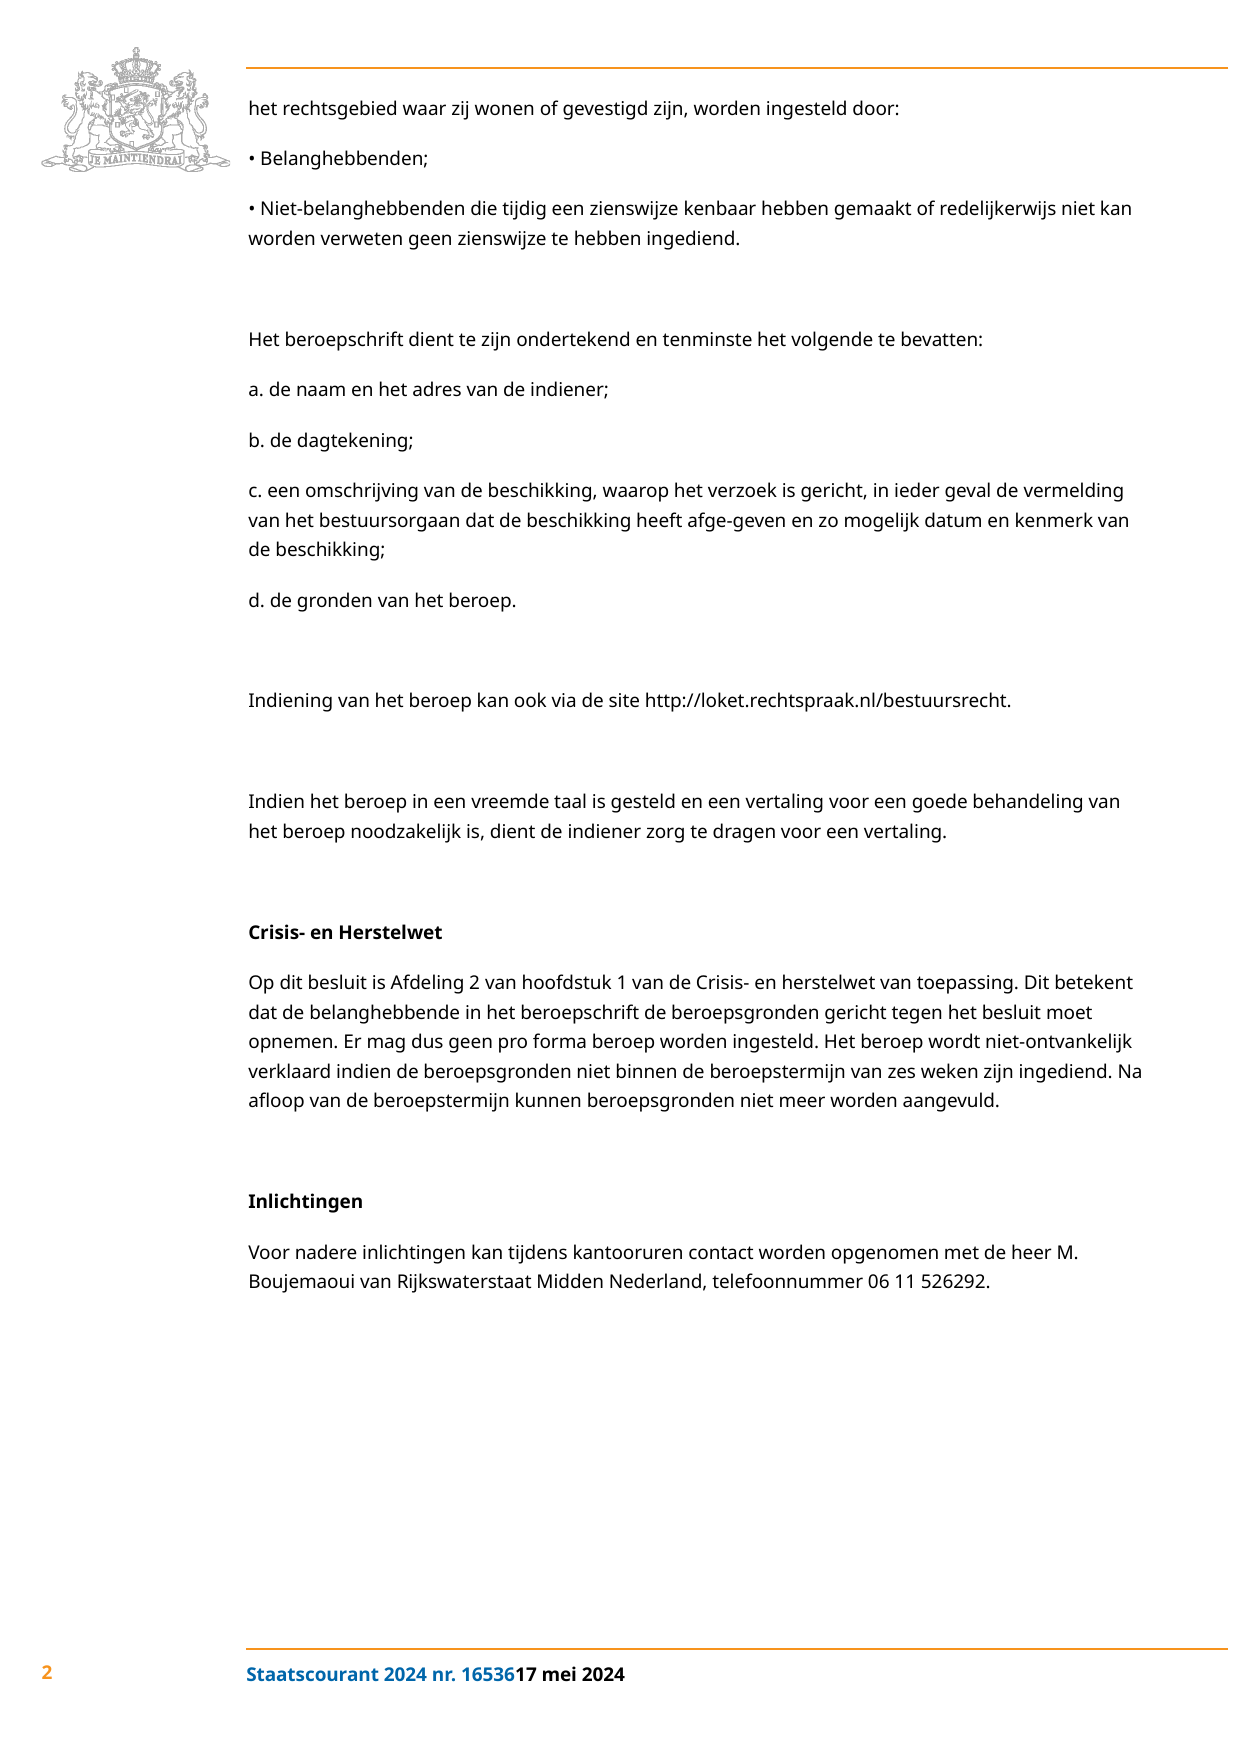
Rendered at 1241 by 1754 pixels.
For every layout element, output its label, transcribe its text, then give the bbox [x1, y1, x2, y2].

text Voor nadere inlichtingen kan tijdens kantooruren contact worden opgenomen met de heer M. Boujemaoui van Rijkswaterstaat Midden Nederland, telefoonnummer 06 11 526292. [248, 1239, 1152, 1294]
text • Niet-belanghebbenden die tijdig een zienswijze kenbaar hebben gemaakt of redelijkerwijs niet kan worden verweten geen zienswijze te hebben ingediend. [248, 196, 1152, 251]
text Indiening van het beroep kan ook via de site http://loket.rechtspraak.nl/bestuursrecht. [248, 688, 1152, 713]
text Op dit besluit is Afdeling 2 van hoofdstuk 1 van de Crisis- en herstelwet van toepassing. Dit betekent dat de belanghebbende in het beroepschrift de beroepsgronden gericht tegen het besluit moet opnemen. Er mag dus geen pro forma beroep worden ingesteld. Het beroep wordt niet-ontvankelijk verklaard indien de beroepsgronden niet binnen de beroepstermijn van zes weken zijn ingediend. Na afloop van de beroepstermijn kunnen beroepsgronden niet meer worden aangevuld. [248, 969, 1152, 1113]
text Inlichtingen [248, 1188, 1152, 1214]
text a. de naam en het adres van de indiener; [248, 376, 1152, 402]
text Crisis- en Herstelwet [248, 919, 1152, 945]
text het rechtsgebied waar zij wonen of gevestigd zijn, worden ingesteld door: [248, 95, 1152, 121]
text d. de gronden van het beroep. [248, 587, 1152, 613]
text Het beroepschrift dient te zijn ondertekend en tenminste het volgende te bevatten: [248, 326, 1152, 352]
picture [41, 47, 231, 172]
text b. de dagtekening; [248, 427, 1152, 453]
text • Belanghebbenden; [248, 145, 1152, 171]
text c. een omschrijving van de beschikking, waarop het verzoek is gericht, in ieder geval de vermelding van het bestuursorgaan dat de beschikking heeft afge-geven en zo mogelijk datum en kenmerk van de beschikking; [248, 477, 1152, 562]
text Indien het beroep in een vreemde taal is gesteld en een vertaling voor een goede behandeling van het beroep noodzakelijk is, dient de indiener zorg te dragen voor een vertaling. [248, 788, 1152, 844]
